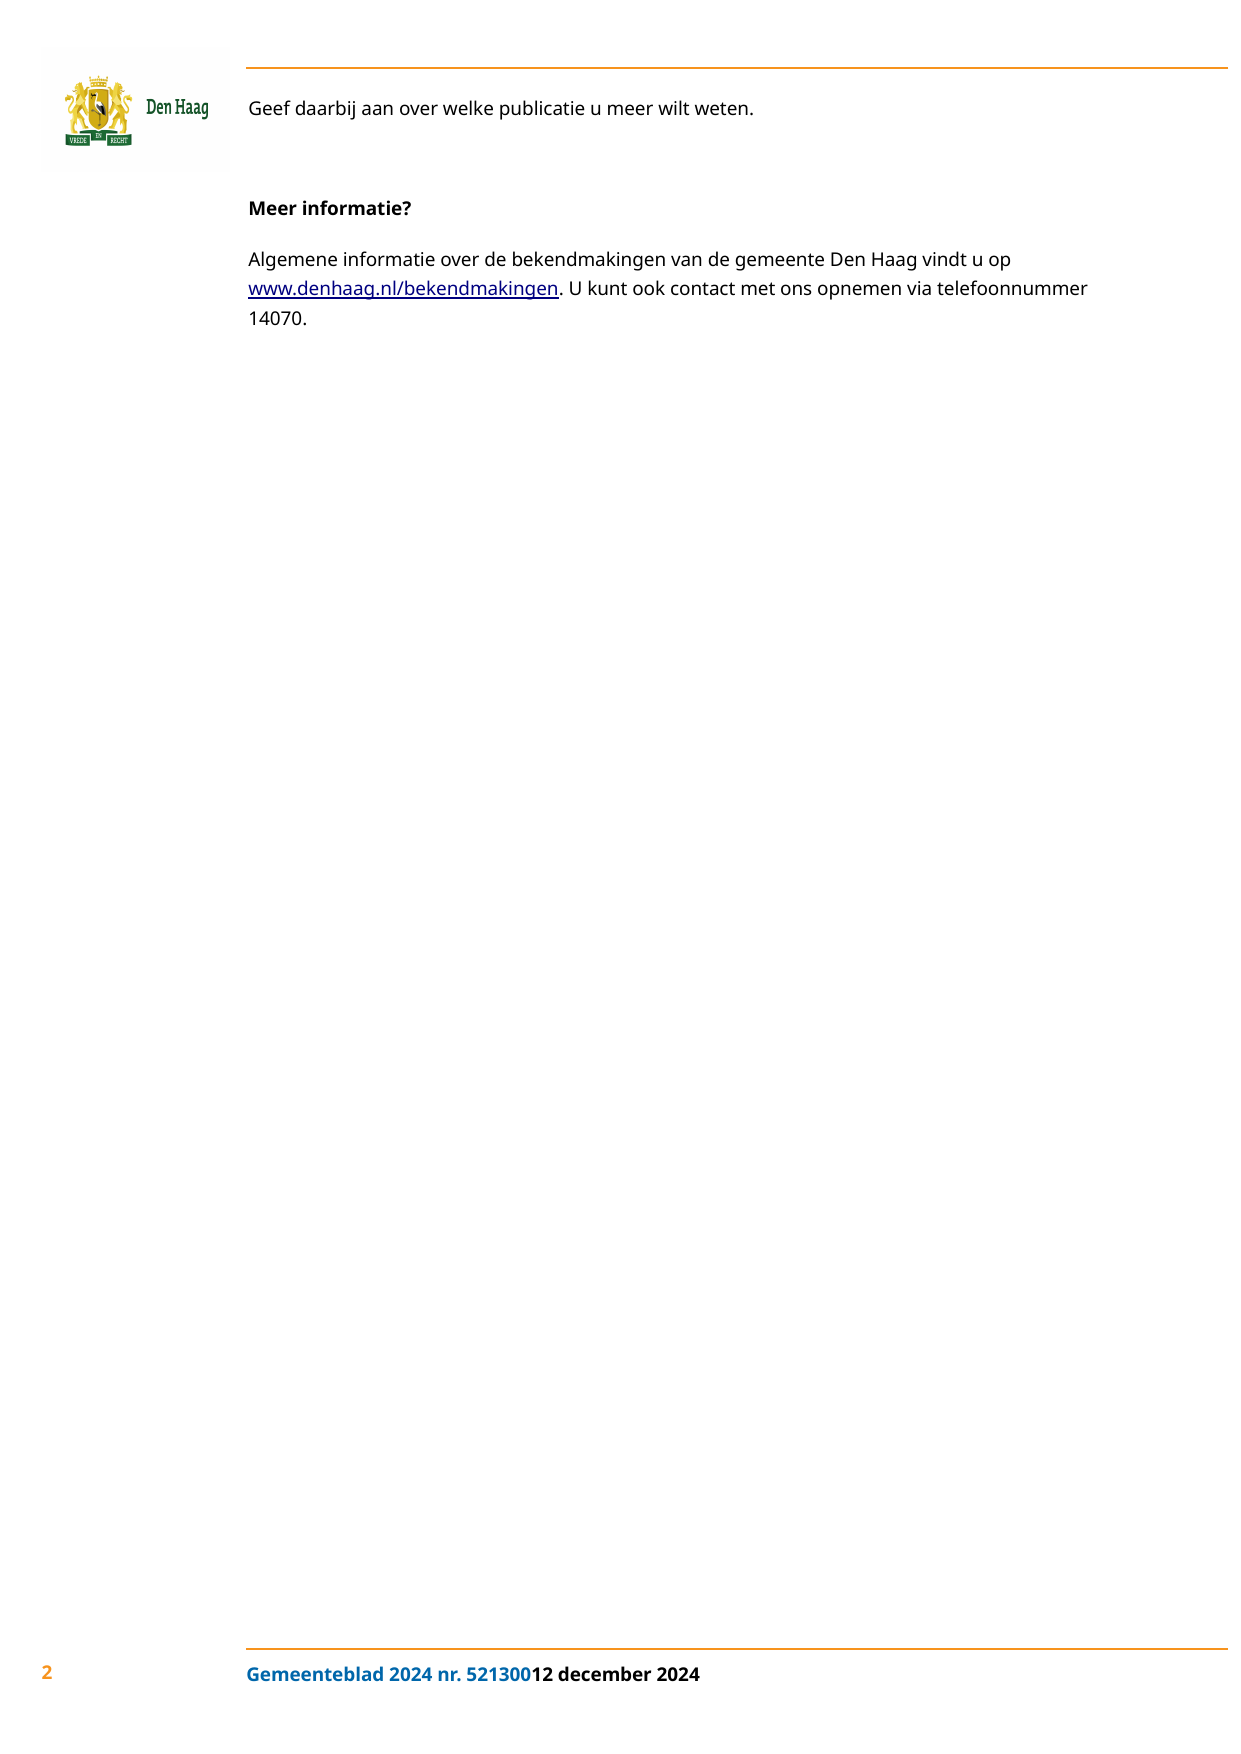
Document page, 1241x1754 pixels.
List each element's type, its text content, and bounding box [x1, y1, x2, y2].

picture [41, 47, 231, 172]
text Meer informatie? [248, 196, 1152, 221]
text Algemene informatie over de bekendmakingen van de gemeente Den Haag vindt u op www.denhaag.nl/bekendmakingen. U kunt ook contact met ons opnemen via telefoonnummer 14070. [248, 246, 1152, 331]
text Geef daarbij aan over welke publicatie u meer wilt weten. [248, 95, 1152, 121]
